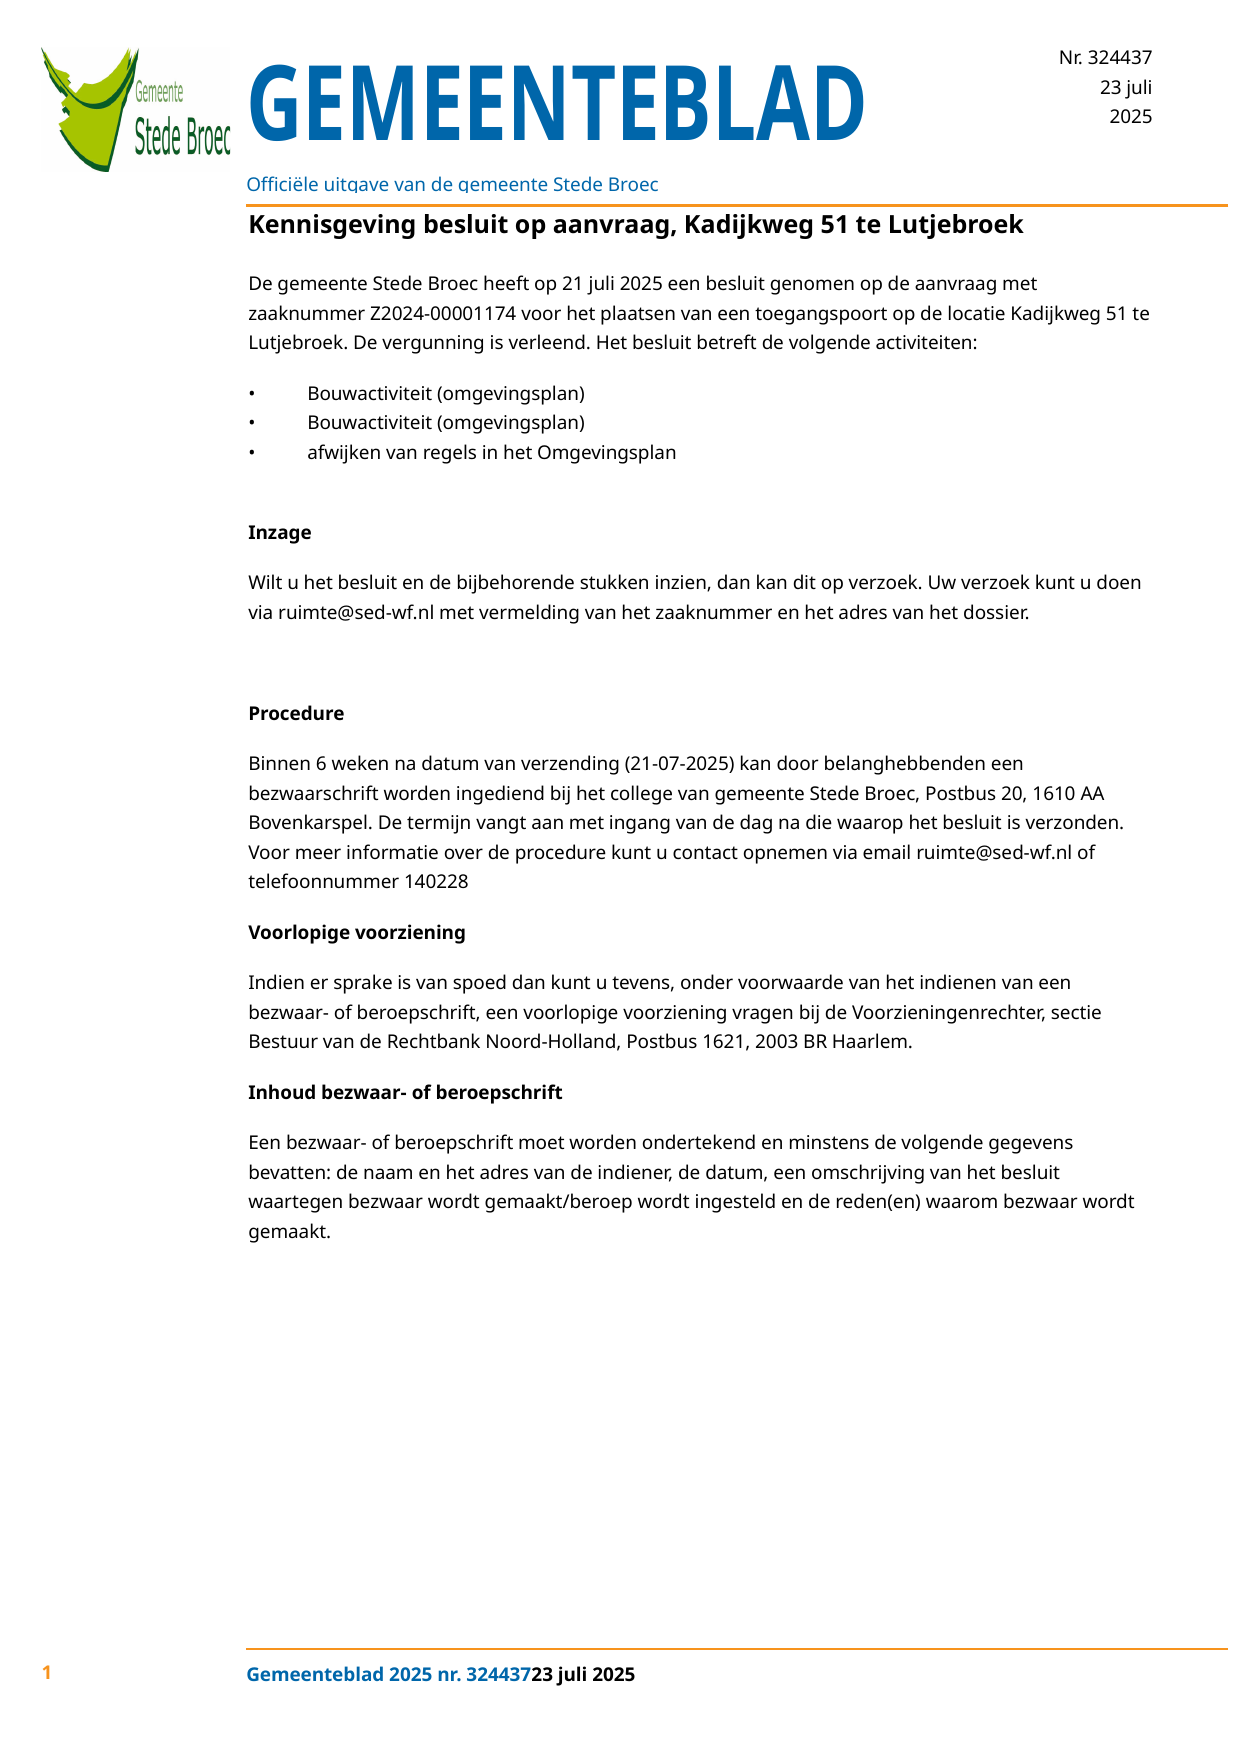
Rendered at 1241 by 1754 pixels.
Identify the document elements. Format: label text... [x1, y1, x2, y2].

text Een bezwaar- of beroepschrift moet worden ondertekend en minstens de volgende gegevens bevatten: de naam en het adres van de indiener, de datum, een omschrijving van het besluit waartegen bezwaar wordt gemaakt/beroep wordt ingesteld en de reden(en) waarom bezwaar wordt gemaakt. [248, 1129, 1152, 1244]
list Bouwactiviteit (omgevingsplan) [248, 380, 1152, 406]
text Binnen 6 weken na datum van verzending (21-07-2025) kan door belanghebbenden een bezwaarschrift worden ingediend bij het college van gemeente Stede Broec, Postbus 20, 1610 AA Bovenkarspel. De termijn vangt aan met ingang van de dag na die waarop het besluit is verzonden. Voor meer informatie over de procedure kunt u contact opnemen via email ruimte@sed-wf.nl of telefoonnummer 140228 [248, 750, 1152, 894]
text Wilt u het besluit en de bijbehorende stukken inzien, dan kan dit op verzoek. Uw verzoek kunt u doen via ruimte@sed-wf.nl met vermelding van het zaaknummer en het adres van het dossier. [248, 569, 1152, 625]
list afwijken van regels in het Omgevingsplan [248, 439, 1152, 465]
text Procedure [248, 700, 1152, 726]
text Indien er sprake is van spoed dan kunt u tevens, onder voorwaarde van het indienen van een bezwaar- of beroepschrift, een voorlopige voorziening vragen bij de Voorzieningenrechter, sectie Bestuur van de Rechtbank Noord-Holland, Postbus 1621, 2003 BR Haarlem. [248, 969, 1152, 1054]
text Kennisgeving besluit op aanvraag, Kadijkweg 51 te Lutjebroek [248, 207, 1152, 241]
list Bouwactiviteit (omgevingsplan) [248, 409, 1152, 435]
text Voorlopige voorziening [248, 919, 1152, 945]
text Inzage [248, 519, 1152, 545]
text Inhoud bezwaar- of beroepschrift [248, 1079, 1152, 1105]
text De gemeente Stede Broec heeft op 21 juli 2025 een besluit genomen op de aanvraag met zaaknummer Z2024-00001174 voor het plaatsen van een toegangspoort op de locatie Kadijkweg 51 te Lutjebroek. De vergunning is verleend. Het besluit betreft de volgende activiteiten: [248, 270, 1152, 355]
picture [41, 47, 231, 172]
